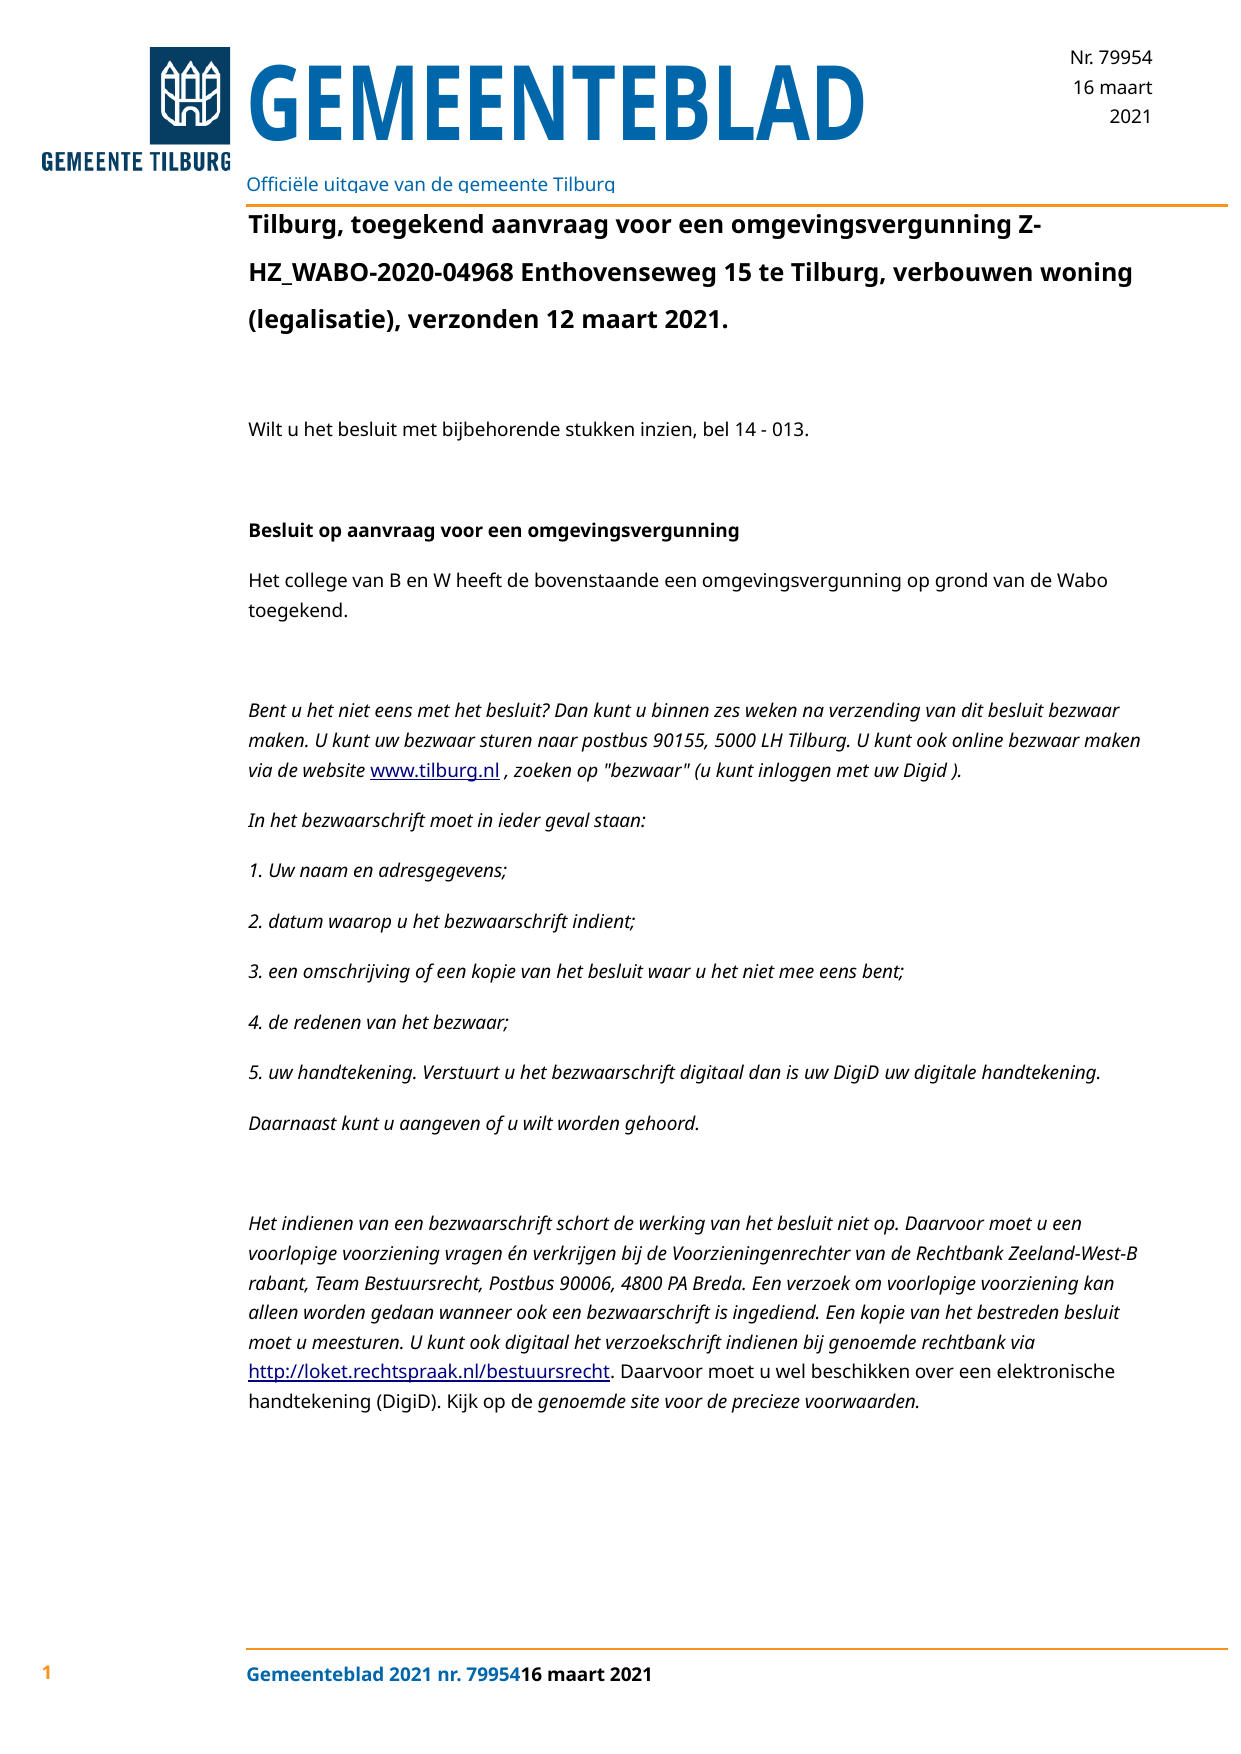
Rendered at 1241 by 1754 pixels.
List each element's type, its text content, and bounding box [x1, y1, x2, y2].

text 3. een omschrijving of een kopie van het besluit waar u het niet mee eens bent; [248, 958, 1152, 984]
text 1. Uw naam en adresgegevens; [248, 858, 1152, 883]
text Besluit op aanvraag voor een omgevingsvergunning [248, 517, 1152, 542]
text In het bezwaarschrift moet in ieder geval staan: [248, 807, 1152, 833]
text 5. uw handtekening. Verstuurt u het bezwaarschrift digitaal dan is uw DigiD uw digitale handtekening. [248, 1059, 1152, 1085]
text Daarnaast kunt u aangeven of u wilt worden gehoord. [248, 1110, 1152, 1135]
text Het indienen van een bezwaarschrift schort de werking van het besluit niet op. Daarvoor moet u een voorlopige voorziening vragen én verkrijgen bij de Voorzieningenrechter van de Rechtbank Zeeland-West-B rabant, Team Bestuursrecht, Postbus 90006, 4800 PA Breda. Een verzoek om voorlopige voorziening kan alleen worden gedaan wanneer ook een bezwaarschrift is ingediend. Een kopie van het bestreden besluit moet u meesturen. U kunt ook digitaal het verzoekschrift indienen bij genoemde rechtbank via http://loket.rechtspraak.nl/bestuursrecht. Daarvoor moet u wel beschikken over een elektronische handtekening (DigiD). Kijk op de genoemde site voor de precieze voorwaarden. [248, 1211, 1152, 1414]
text Tilburg, toegekend aanvraag voor een omgevingsvergunning Z-HZ_WABO-2020-04968 Enthovenseweg 15 te Tilburg, verbouwen woning (legalisatie), verzonden 12 maart 2021. [248, 207, 1152, 336]
text Het college van B en W heeft de bovenstaande een omgevingsvergunning op grond van de Wabo toegekend. [248, 567, 1152, 622]
picture [41, 47, 231, 172]
text 4. de redenen van het bezwaar; [248, 1009, 1152, 1034]
text Wilt u het besluit met bijbehorende stukken inzien, bel 14 - 013. [248, 416, 1152, 442]
text Bent u het niet eens met het besluit? Dan kunt u binnen zes weken na verzending van dit besluit bezwaar maken. U kunt uw bezwaar sturen naar postbus 90155, 5000 LH Tilburg. U kunt ook online bezwaar maken via de website www.tilburg.nl , zoeken op "bezwaar" (u kunt inloggen met uw Digid ). [248, 698, 1152, 782]
text 2. datum waarop u het bezwaarschrift indient; [248, 908, 1152, 934]
